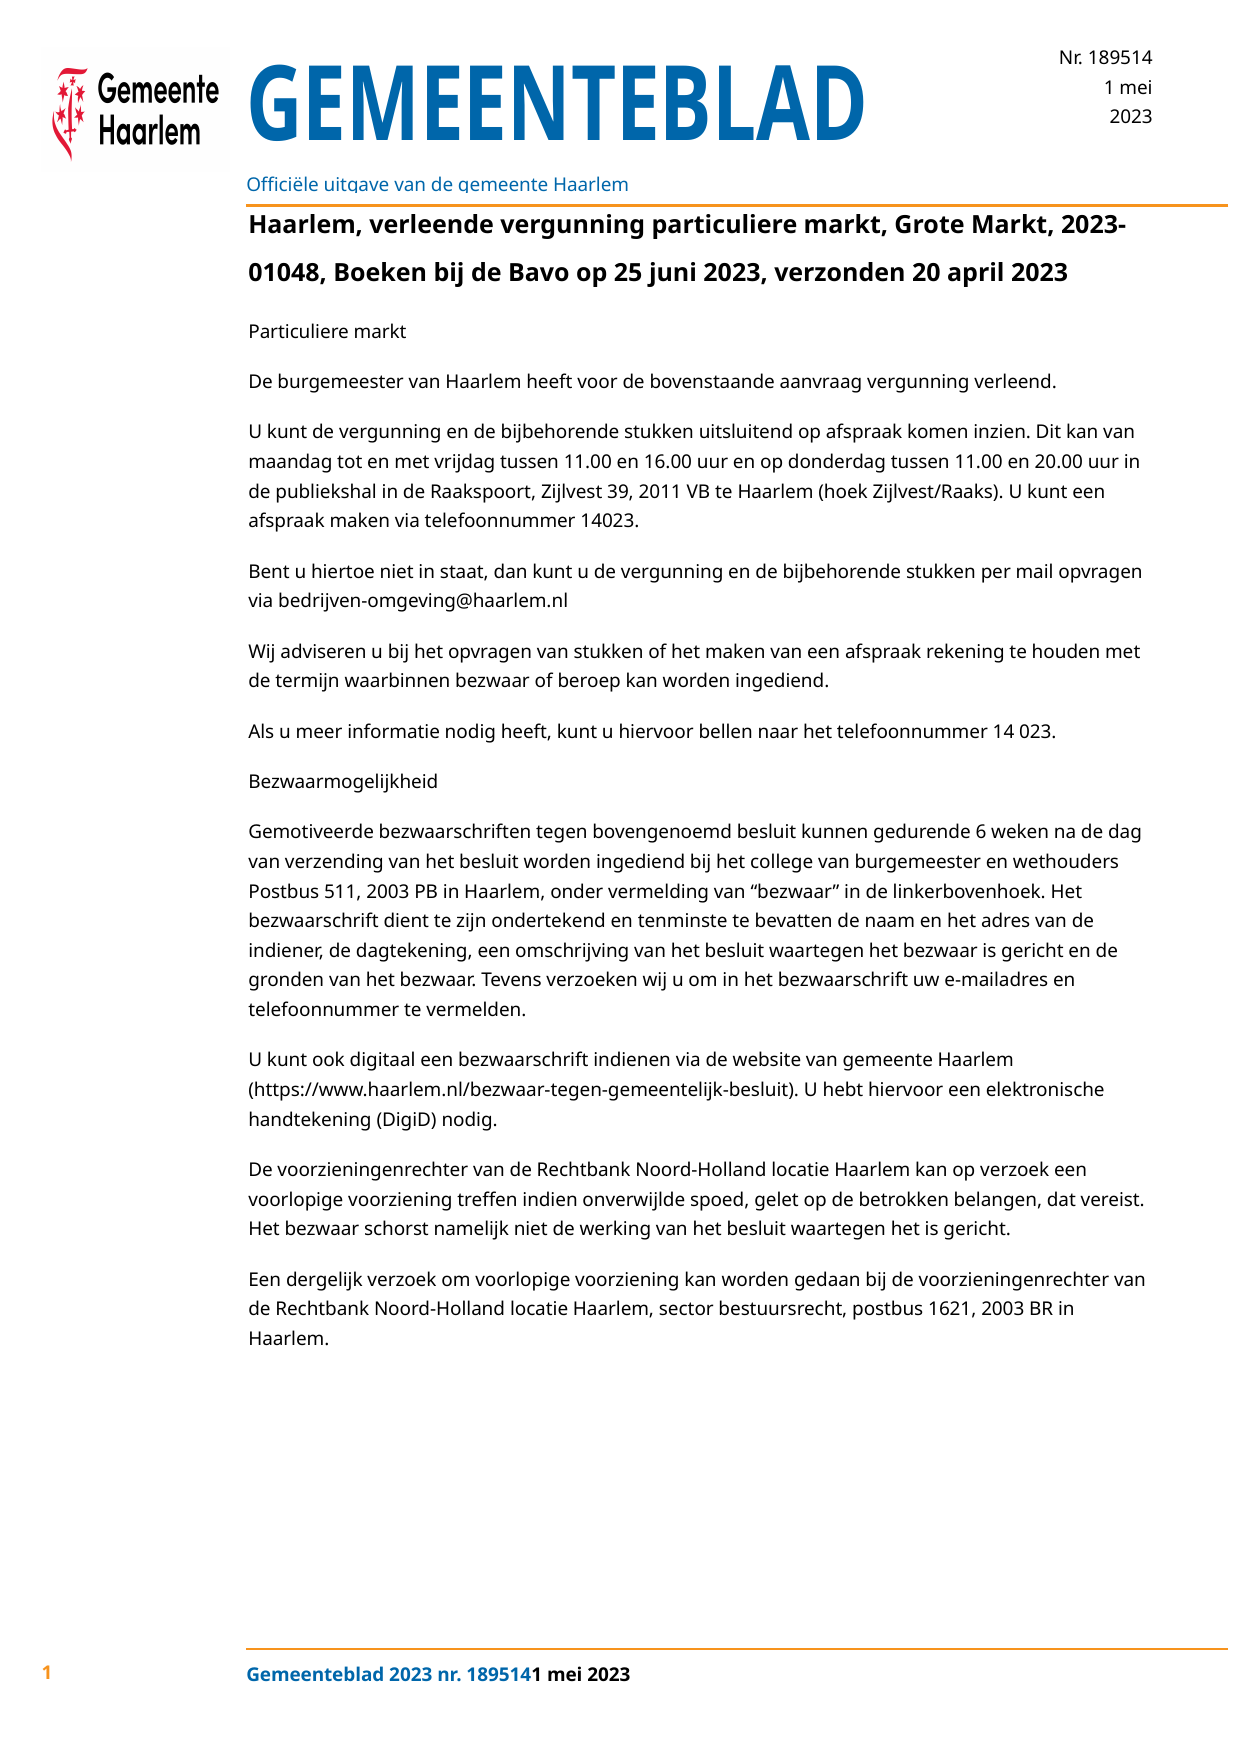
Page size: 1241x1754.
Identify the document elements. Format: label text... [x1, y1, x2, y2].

text Bent u hiertoe niet in staat, dan kunt u de vergunning en de bijbehorende stukken per mail opvragen via bedrijven-omgeving@haarlem.nl [248, 558, 1152, 613]
text Haarlem, verleende vergunning particuliere markt, Grote Markt, 2023-01048, Boeken bij de Bavo op 25 juni 2023, verzonden 20 april 2023 [248, 207, 1152, 288]
text Bezwaarmogelijkheid [248, 768, 1152, 794]
picture [41, 47, 231, 172]
text Particuliere markt [248, 318, 1152, 344]
text De burgemeester van Haarlem heeft voor de bovenstaande aanvraag vergunning verleend. [248, 368, 1152, 394]
text U kunt ook digitaal een bezwaarschrift indienen via de website van gemeente Haarlem (https://www.haarlem.nl/bezwaar-tegen-gemeentelijk-besluit). U hebt hiervoor een elektronische handtekening (DigiD) nodig. [248, 1047, 1152, 1132]
text Als u meer informatie nodig heeft, kunt u hiervoor bellen naar het telefoonnummer 14 023. [248, 718, 1152, 744]
text Gemotiveerde bezwaarschriften tegen bovengenoemd besluit kunnen gedurende 6 weken na de dag van verzending van het besluit worden ingediend bij het college van burgemeester en wethouders Postbus 511, 2003 PB in Haarlem, onder vermelding van “bezwaar” in de linkerbovenhoek. Het bezwaarschrift dient te zijn ondertekend en tenminste te bevatten de naam en het adres van de indiener, de dagtekening, een omschrijving van het besluit waartegen het bezwaar is gericht en de gronden van het bezwaar. Tevens verzoeken wij u om in het bezwaarschrift uw e-mailadres en telefoonnummer te vermelden. [248, 819, 1152, 1022]
text Een dergelijk verzoek om voorlopige voorziening kan worden gedaan bij de voorzieningenrechter van de Rechtbank Noord-Holland locatie Haarlem, sector bestuursrecht, postbus 1621, 2003 BR in Haarlem. [248, 1266, 1152, 1351]
text Wij adviseren u bij het opvragen van stukken of het maken van een afspraak rekening te houden met de termijn waarbinnen bezwaar of beroep kan worden ingediend. [248, 638, 1152, 693]
text De voorzieningenrechter van de Rechtbank Noord-Holland locatie Haarlem kan op verzoek een voorlopige voorziening treffen indien onverwijlde spoed, gelet op de betrokken belangen, dat vereist. Het bezwaar schorst namelijk niet de werking van het besluit waartegen het is gericht. [248, 1156, 1152, 1241]
text U kunt de vergunning en de bijbehorende stukken uitsluitend op afspraak komen inzien. Dit kan van maandag tot en met vrijdag tussen 11.00 en 16.00 uur en op donderdag tussen 11.00 en 20.00 uur in de publiekshal in de Raakspoort, Zijlvest 39, 2011 VB te Haarlem (hoek Zijlvest/Raaks). U kunt een afspraak maken via telefoonnummer 14023. [248, 419, 1152, 533]
